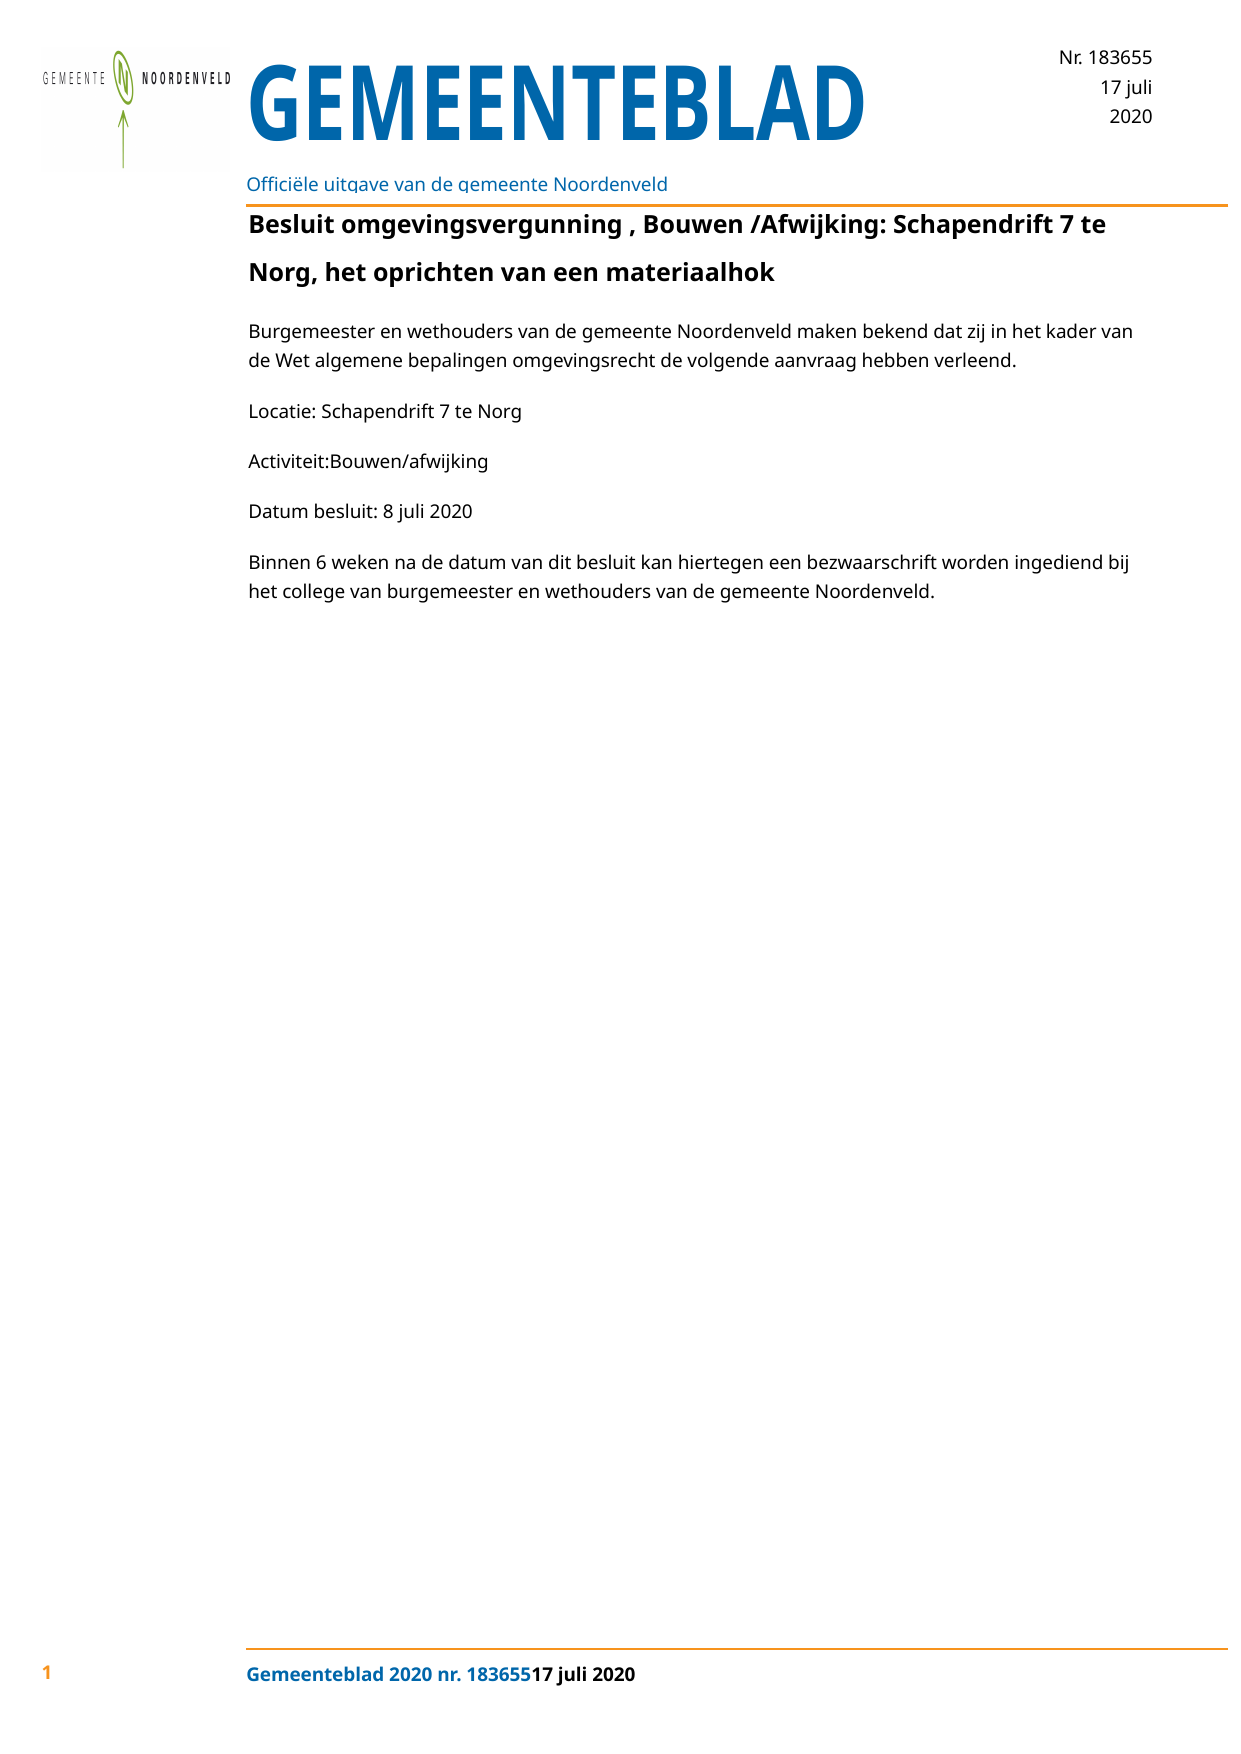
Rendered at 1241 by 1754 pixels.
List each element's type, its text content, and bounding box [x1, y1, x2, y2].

picture [41, 47, 231, 172]
text Besluit omgevingsvergunning , Bouwen /Afwijking: Schapendrift 7 te Norg, het oprichten van een materiaalhok [248, 207, 1152, 288]
text Binnen 6 weken na de datum van dit besluit kan hiertegen een bezwaarschrift worden ingediend bij het college van burgemeester en wethouders van de gemeente Noordenveld. [248, 549, 1152, 604]
text Burgemeester en wethouders van de gemeente Noordenveld maken bekend dat zij in het kader van de Wet algemene bepalingen omgevingsrecht de volgende aanvraag hebben verleend. [248, 318, 1152, 373]
text Activiteit:Bouwen/afwijking [248, 448, 1152, 474]
text Locatie: Schapendrift 7 te Norg [248, 398, 1152, 424]
text Datum besluit: 8 juli 2020 [248, 499, 1152, 524]
